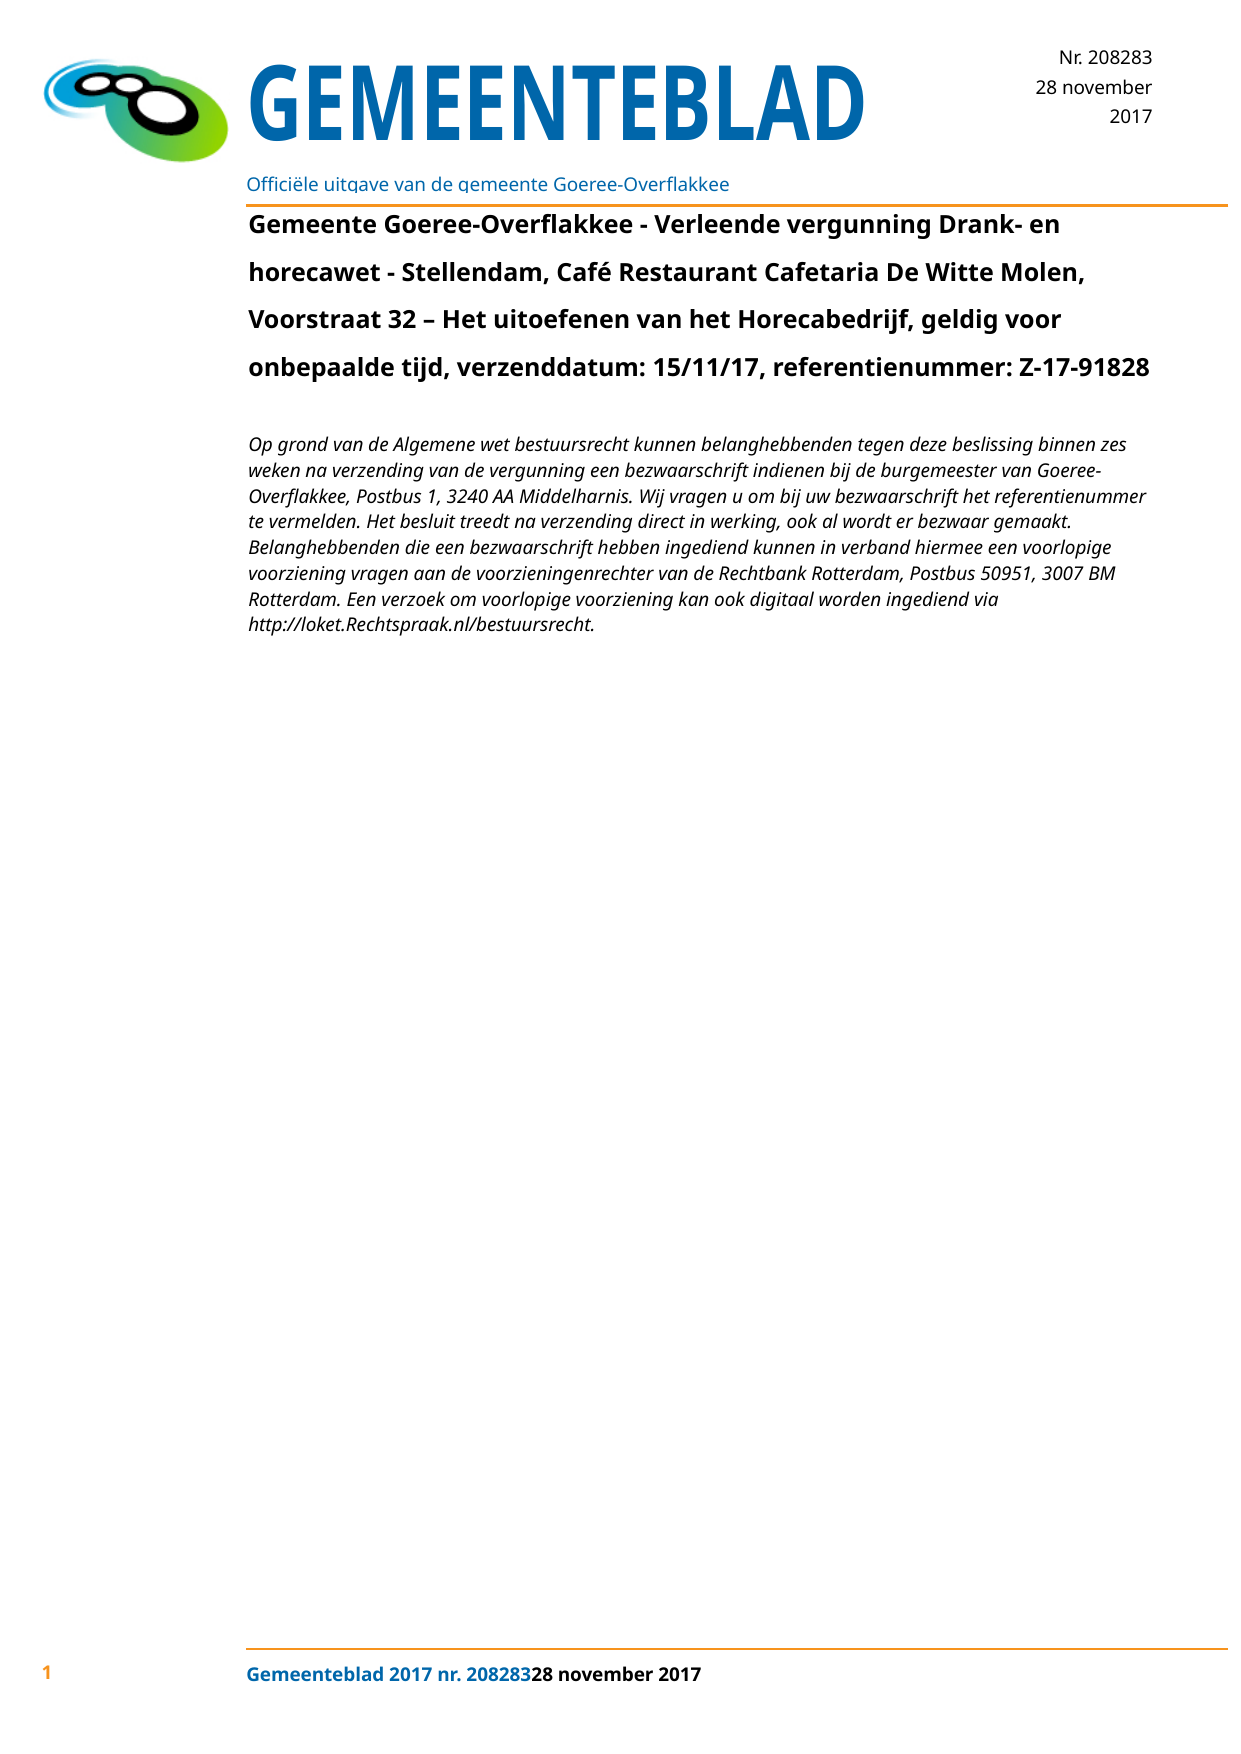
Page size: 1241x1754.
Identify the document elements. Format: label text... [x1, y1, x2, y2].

picture [41, 47, 231, 172]
text Op grond van de Algemene wet bestuursrecht kunnen belanghebbenden tegen deze beslissing binnen zes weken na verzending van de vergunning een bezwaarschrift indienen bij de burgemeester van Goeree-Overflakkee, Postbus 1, 3240 AA Middelharnis. Wij vragen u om bij uw bezwaarschrift het referentienummer te vermelden. Het besluit treedt na verzending direct in werking, ook al wordt er bezwaar gemaakt. Belanghebbenden die een bezwaarschrift hebben ingediend kunnen in verband hiermee een voorlopige voorziening vragen aan de voorzieningenrechter van de Rechtbank Rotterdam, Postbus 50951, 3007 BM Rotterdam. Een verzoek om voorlopige voorziening kan ook digitaal worden ingediend via http://loket.Rechtspraak.nl/bestuursrecht. [248, 431, 1152, 637]
text Gemeente Goeree-Overflakkee - Verleende vergunning Drank- en horecawet - Stellendam, Café Restaurant Cafetaria De Witte Molen, Voorstraat 32 – Het uitoefenen van het Horecabedrijf, geldig voor onbepaalde tijd, verzenddatum: 15/11/17, referentienummer: Z-17-91828 [248, 207, 1152, 384]
